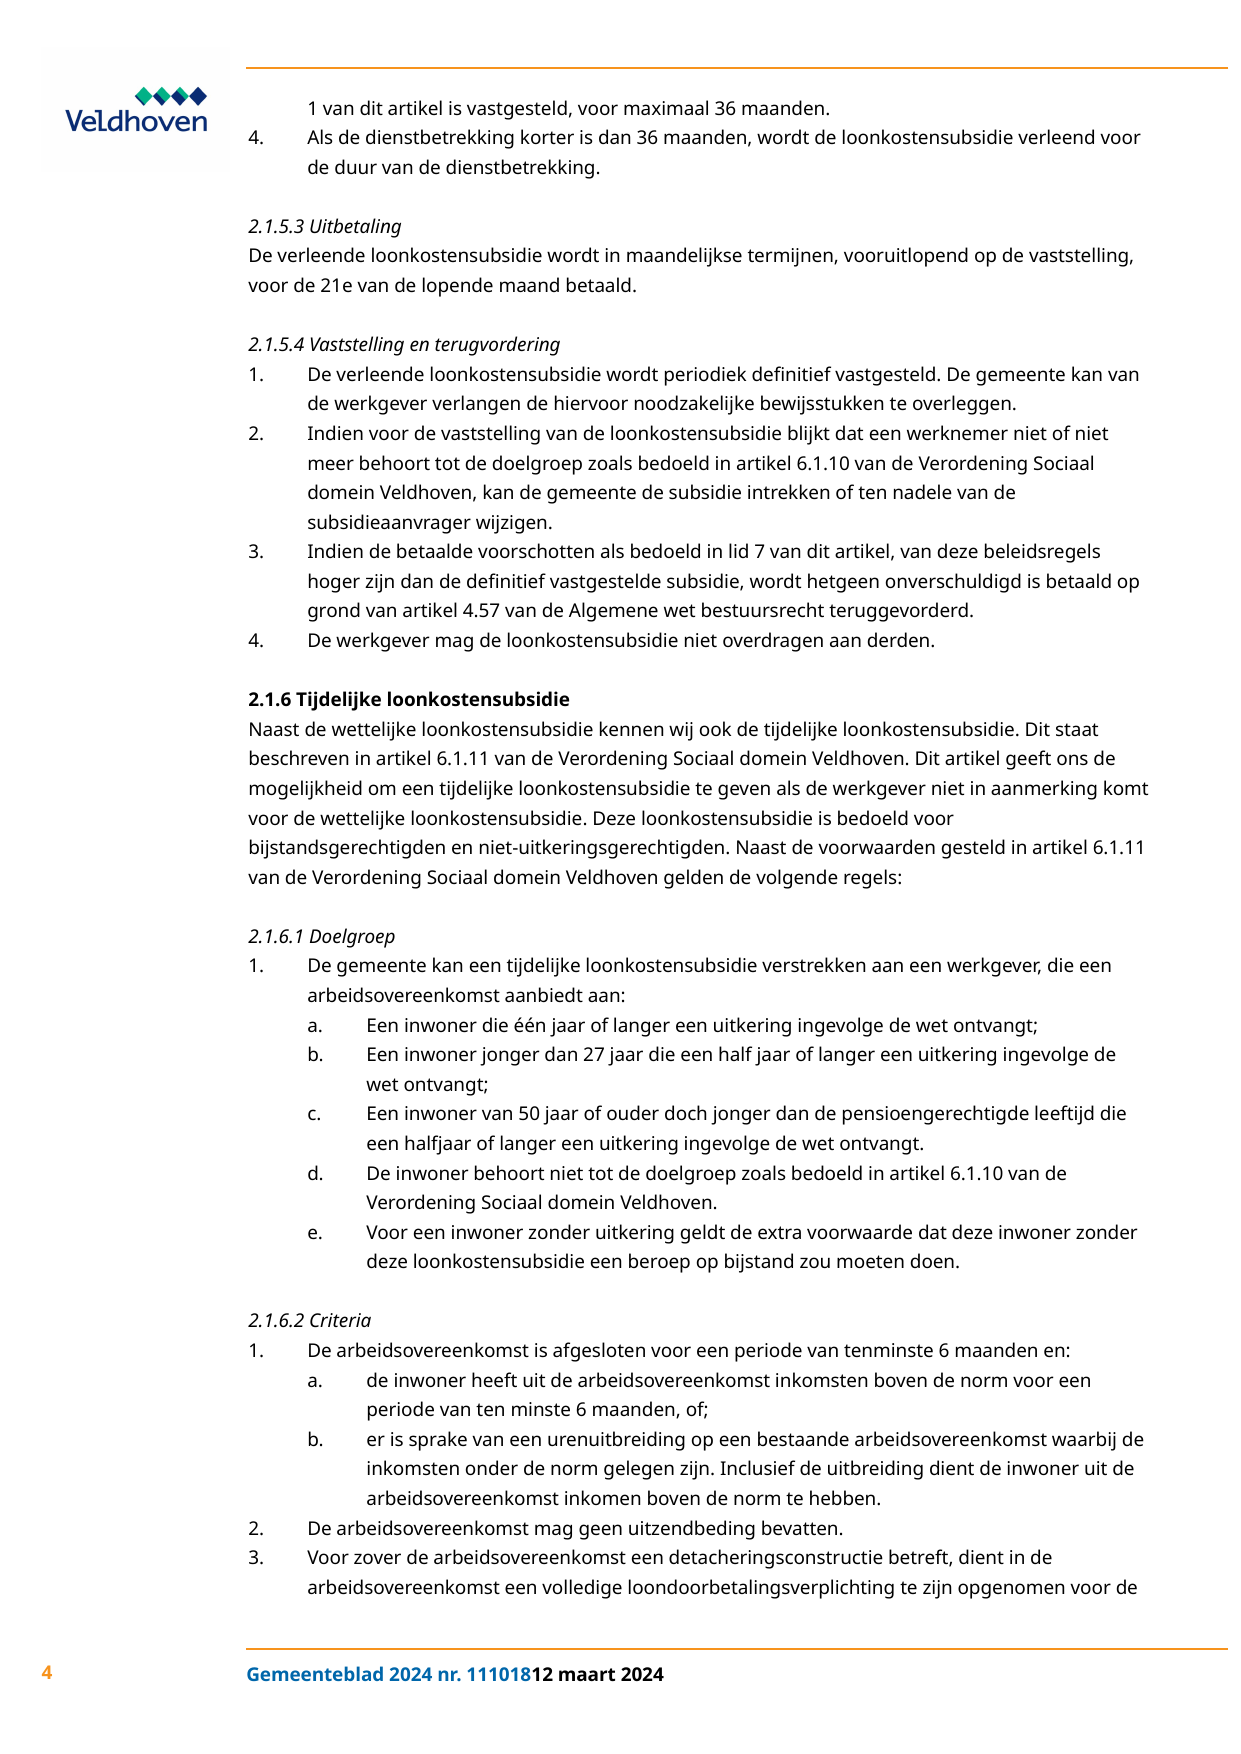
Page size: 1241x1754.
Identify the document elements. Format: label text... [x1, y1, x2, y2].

picture [41, 47, 231, 172]
list Een inwoner die één jaar of langer een uitkering ingevolge de wet ontvangt; [307, 1012, 1152, 1038]
list De arbeidsovereenkomst is afgesloten voor een periode van tenminste 6 maanden en: [248, 1337, 1152, 1363]
list Voor een inwoner zonder uitkering geldt de extra voorwaarde dat deze inwoner zonder deze loonkostensubsidie een beroep op bijstand zou moeten doen. [307, 1219, 1152, 1274]
list er is sprake van een urenuitbreiding op een bestaande arbeidsovereenkomst waarbij de inkomsten onder de norm gelegen zijn. Inclusief de uitbreiding dient de inwoner uit de arbeidsovereenkomst inkomen boven de norm te hebben. [307, 1426, 1152, 1511]
list De arbeidsovereenkomst mag geen uitzendbeding bevatten. [248, 1515, 1152, 1541]
list 1 van dit artikel is vastgesteld, voor maximaal 36 maanden. [248, 95, 1152, 121]
list Als de dienstbetrekking korter is dan 36 maanden, wordt de loonkostensubsidie verleend voor de duur van de dienstbetrekking. [248, 124, 1152, 180]
list de inwoner heeft uit de arbeidsovereenkomst inkomsten boven de norm voor een periode van ten minste 6 maanden, of; [307, 1367, 1152, 1422]
list De gemeente kan een tijdelijke loonkostensubsidie verstrekken aan een werkgever, die een arbeidsovereenkomst aanbiedt aan: [248, 953, 1152, 1008]
text De verleende loonkostensubsidie wordt in maandelijkse termijnen, vooruitlopend op de vaststelling, voor de 21e van de lopende maand betaald. [248, 243, 1152, 298]
text 2.1.6 Tijdelijke loonkostensubsidie [248, 686, 1152, 712]
text Naast de wettelijke loonkostensubsidie kennen wij ook de tijdelijke loonkostensubsidie. Dit staat beschreven in artikel 6.1.11 van de Verordening Sociaal domein Veldhoven. Dit artikel geeft ons de mogelijkheid om een tijdelijke loonkostensubsidie te geven als de werkgever niet in aanmerking komt voor de wettelijke loonkostensubsidie. Deze loonkostensubsidie is bedoeld voor bijstandsgerechtigden en niet-uitkeringsgerechtigden. Naast de voorwaarden gesteld in artikel 6.1.11 van de Verordening Sociaal domein Veldhoven gelden de volgende regels: [248, 716, 1152, 890]
text 2.1.6.1 Doelgroep [248, 923, 1152, 949]
text 2.1.5.4 Vaststelling en terugvordering [248, 331, 1152, 357]
list De inwoner behoort niet tot de doelgroep zoals bedoeld in artikel 6.1.10 van de Verordening Sociaal domein Veldhoven. [307, 1160, 1152, 1215]
text 2.1.6.2 Criteria [248, 1308, 1152, 1333]
list Voor zover de arbeidsovereenkomst een detacheringsconstructie betreft, dient in de arbeidsovereenkomst een volledige loondoorbetalingsverplichting te zijn opgenomen voor de [248, 1544, 1152, 1600]
list Indien voor de vaststelling van de loonkostensubsidie blijkt dat een werknemer niet of niet meer behoort tot de doelgroep zoals bedoeld in artikel 6.1.10 van de Verordening Sociaal domein Veldhoven, kan de gemeente de subsidie intrekken of ten nadele van de subsidieaanvrager wijzigen. [248, 420, 1152, 535]
list Een inwoner jonger dan 27 jaar die een half jaar of langer een uitkering ingevolge de wet ontvangt; [307, 1041, 1152, 1097]
list Indien de betaalde voorschotten als bedoeld in lid 7 van dit artikel, van deze beleidsregels hoger zijn dan de definitief vastgestelde subsidie, wordt hetgeen onverschuldigd is betaald op grond van artikel 4.57 van de Algemene wet bestuursrecht teruggevorderd. [248, 538, 1152, 623]
list Een inwoner van 50 jaar of ouder doch jonger dan de pensioengerechtigde leeftijd die een halfjaar of langer een uitkering ingevolge de wet ontvangt. [307, 1101, 1152, 1156]
list De werkgever mag de loonkostensubsidie niet overdragen aan derden. [248, 627, 1152, 653]
text 2.1.5.3 Uitbetaling [248, 213, 1152, 239]
list De verleende loonkostensubsidie wordt periodiek definitief vastgesteld. De gemeente kan van de werkgever verlangen de hiervoor noodzakelijke bewijsstukken te overleggen. [248, 361, 1152, 416]
